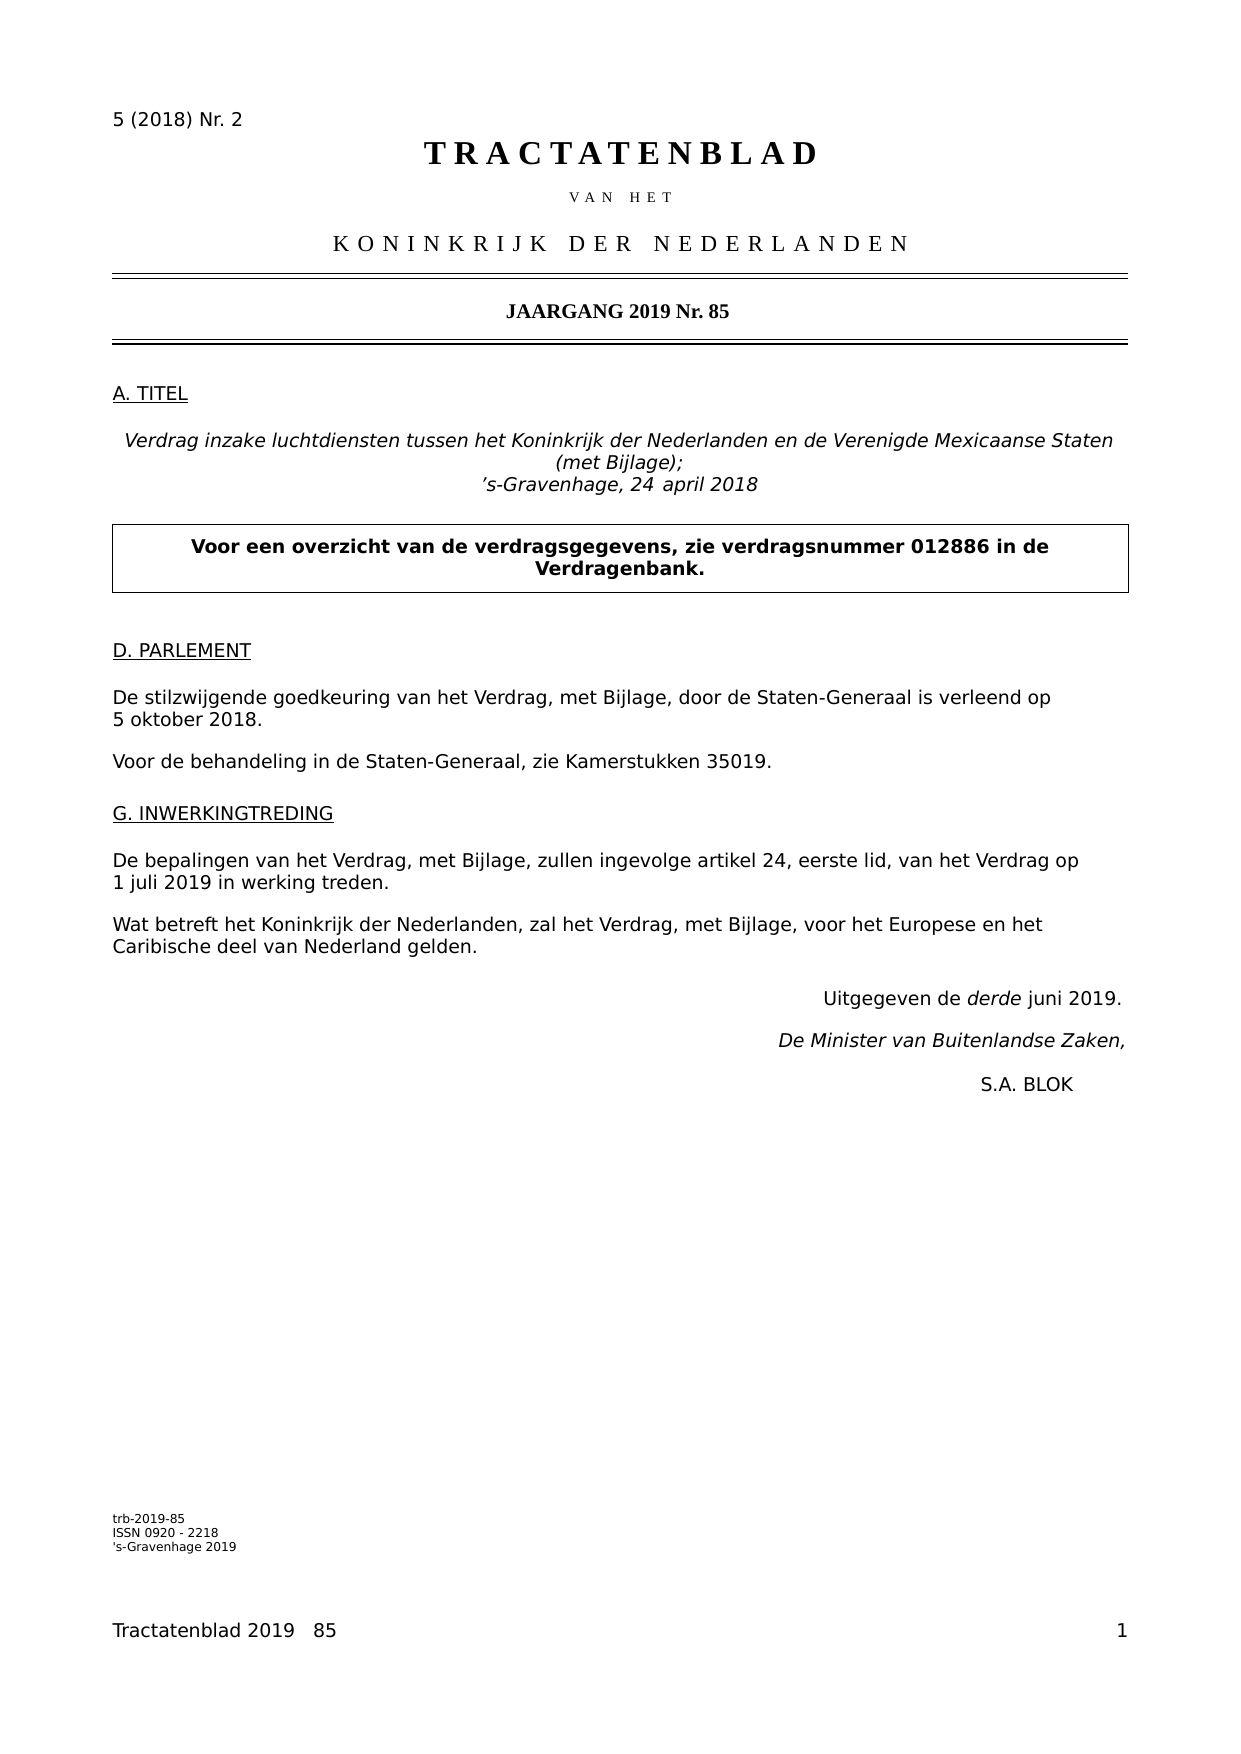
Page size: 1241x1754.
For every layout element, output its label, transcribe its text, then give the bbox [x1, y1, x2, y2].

text trb-2019-85 [112, 1512, 346, 1526]
text Uitgegeven de derde juni 2019. [112, 988, 1128, 1010]
text JAARGANG 2019 Nr. 85 [112, 299, 1128, 323]
text Verdrag inzake luchtdiensten tussen het Koninkrijk der Nederlanden en de Verenigde Mexicaanse Staten (met Bijlage); [112, 430, 1128, 474]
text 's-Gravenhage 2019 [112, 1540, 346, 1554]
text ’s-Gravenhage, 24 april 2018 [112, 474, 1128, 496]
text Wat betreft het Koninkrijk der Nederlanden, zal het Verdrag, met Bijlage, voor het Europese en het Caribische deel van Nederland gelden. [112, 914, 1128, 958]
subtitle G. INWERKINGTREDING [112, 803, 1128, 825]
text TRACTATENBLAD [112, 133, 1128, 172]
text ISSN 0920 - 2218 [112, 1526, 346, 1540]
text Voor de behandeling in de Staten-Generaal, zie Kamerstukken 35019. [112, 751, 1128, 773]
text 5 (2018) Nr. 2 [112, 109, 1128, 131]
subtitle D. PARLEMENT [112, 640, 1128, 662]
text VAN HET [112, 189, 1128, 206]
text KONINKRIJK DER NEDERLANDEN [112, 229, 1128, 256]
subtitle A. TITEL [112, 383, 1128, 405]
text De Minister van Buitenlandse Zaken, S.A. BLOK [112, 1030, 1128, 1096]
text De bepalingen van het Verdrag, met Bijlage, zullen ingevolge artikel 24, eerste lid, van het Verdrag op 1 juli 2019 in werking treden. [112, 850, 1128, 894]
text De stilzwijgende goedkeuring van het Verdrag, met Bijlage, door de Staten-Generaal is verleend op 5 oktober 2018. [112, 687, 1128, 731]
